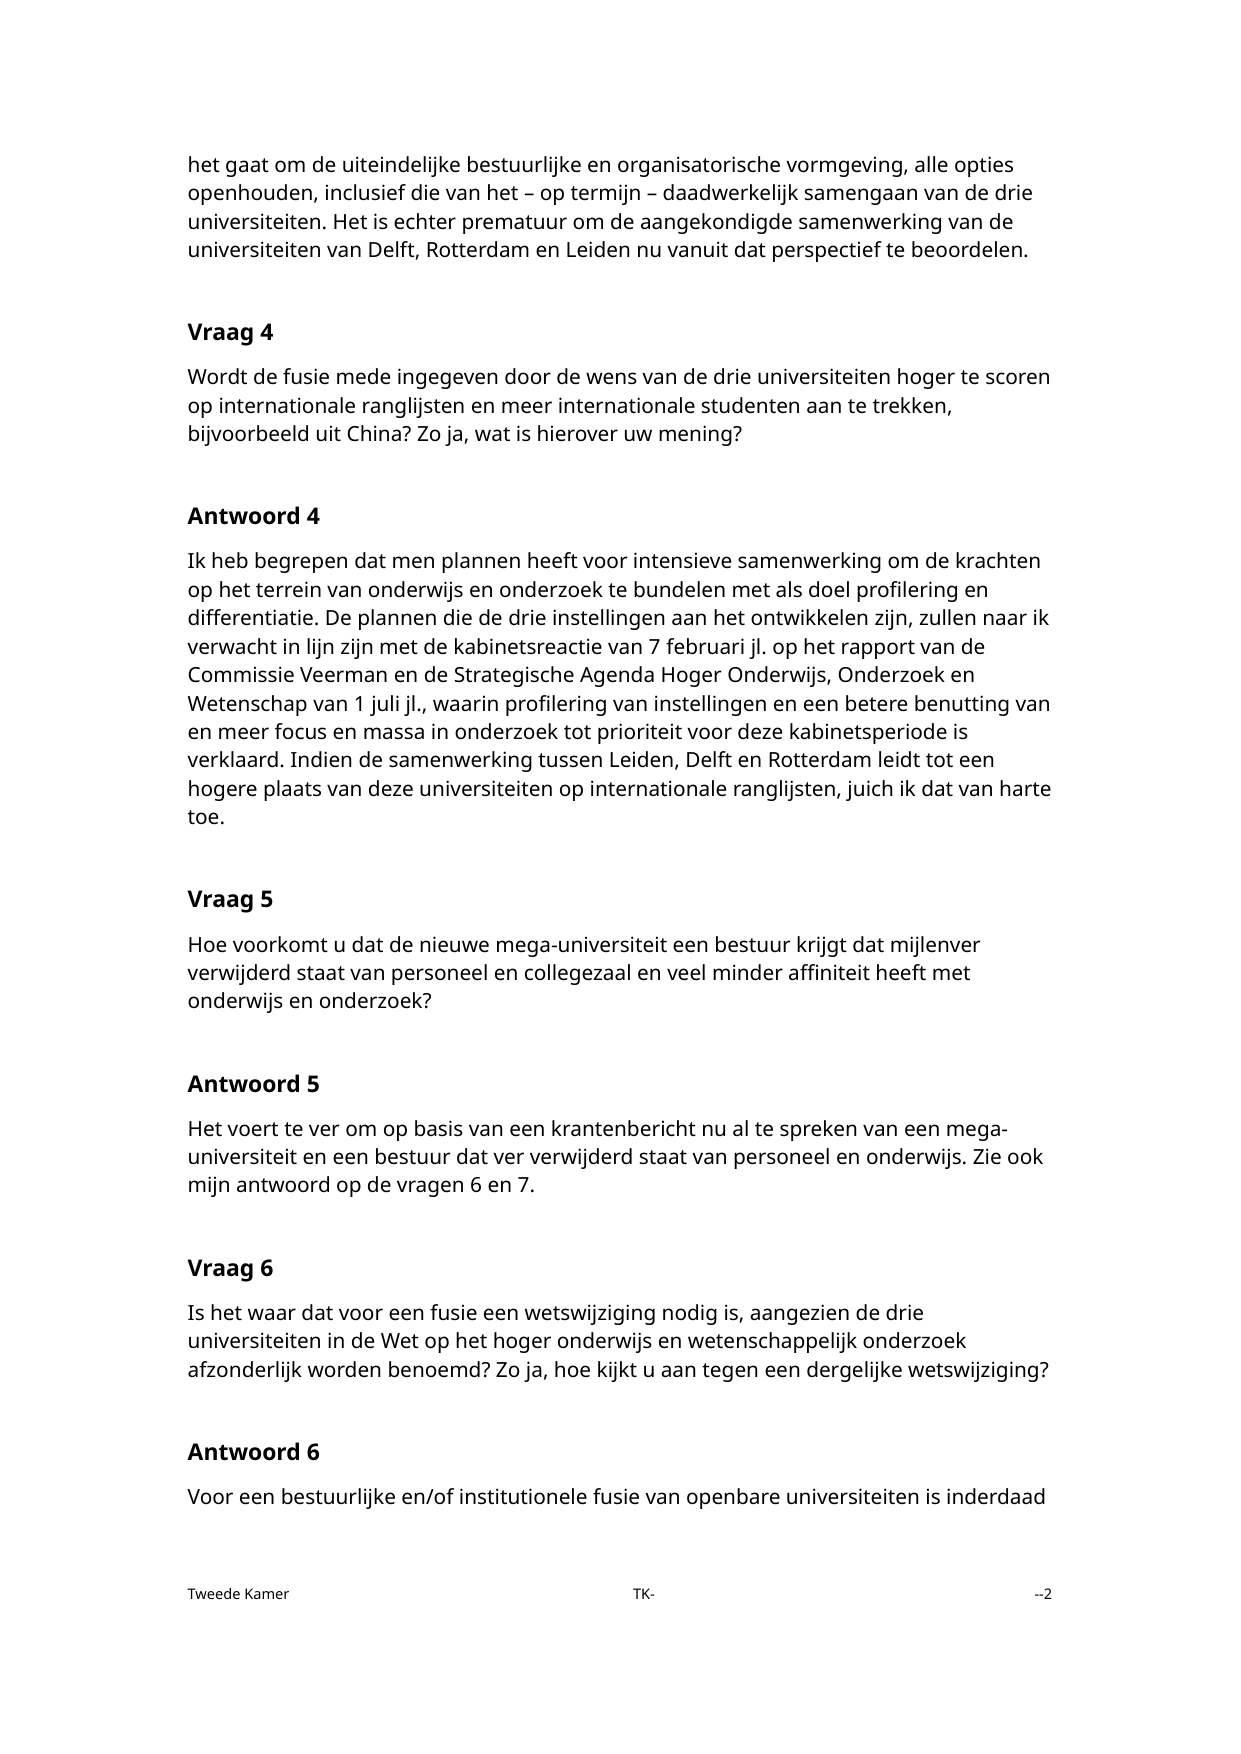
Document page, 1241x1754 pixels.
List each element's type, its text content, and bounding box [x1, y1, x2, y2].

text Ik heb begrepen dat men plannen heeft voor intensieve samenwerking om de krachten op het terrein van onderwijs en onderzoek te bundelen met als doel profilering en differentiatie. De plannen die de drie instellingen aan het ontwikkelen zijn, zullen naar ik verwacht in lijn zijn met de kabinetsreactie van 7 februari jl. op het rapport van de Commissie Veerman en de Strategische Agenda Hoger Onderwijs, Onderzoek en Wetenschap van 1 juli jl., waarin profilering van instellingen en een betere benutting van en meer focus en massa in onderzoek tot prioriteit voor deze kabinetsperiode is verklaard. Indien de samenwerking tussen Leiden, Delft en Rotterdam leidt tot een hogere plaats van deze universiteiten op internationale ranglijsten, juich ik dat van harte toe. [187, 547, 1053, 831]
text het gaat om de uiteindelijke bestuurlijke en organisatorische vormgeving, alle opties openhouden, inclusief die van het – op termijn – daadwerkelijk samengaan van de drie universiteiten. Het is echter prematuur om de aangekondigde samenwerking van de universiteiten van Delft, Rotterdam en Leiden nu vanuit dat perspectief te beoordelen. [187, 150, 1053, 264]
text Het voert te ver om op basis van een krantenbericht nu al te spreken van een mega-universiteit en een bestuur dat ver verwijderd staat van personeel en onderwijs. Zie ook mijn antwoord op de vragen 6 en 7. [187, 1114, 1053, 1199]
text Is het waar dat voor een fusie een wetswijziging nodig is, aangezien de drie universiteiten in de Wet op het hoger onderwijs en wetenschappelijk onderzoek afzonderlijk worden benoemd? Zo ja, hoe kijkt u aan tegen een dergelijke wetswijziging? [187, 1298, 1053, 1383]
subtitle Vraag 5 [187, 883, 1053, 915]
subtitle Vraag 6 [187, 1252, 1053, 1283]
subtitle Antwoord 6 [187, 1436, 1053, 1467]
text Wordt de fusie mede ingegeven door de wens van de drie universiteiten hoger te scoren op internationale ranglijsten en meer internationale studenten aan te trekken, bijvoorbeeld uit China? Zo ja, wat is hierover uw mening? [187, 362, 1053, 448]
text Hoe voorkomt u dat de nieuwe mega-universiteit een bestuur krijgt dat mijlenver verwijderd staat van personeel en collegezaal en veel minder affiniteit heeft met onderwijs en onderzoek? [187, 930, 1053, 1015]
subtitle Antwoord 5 [187, 1067, 1053, 1099]
subtitle Vraag 4 [187, 316, 1053, 347]
subtitle Antwoord 4 [187, 500, 1053, 532]
text Voor een bestuurlijke en/of institutionele fusie van openbare universiteiten is inderdaad [187, 1482, 1053, 1510]
